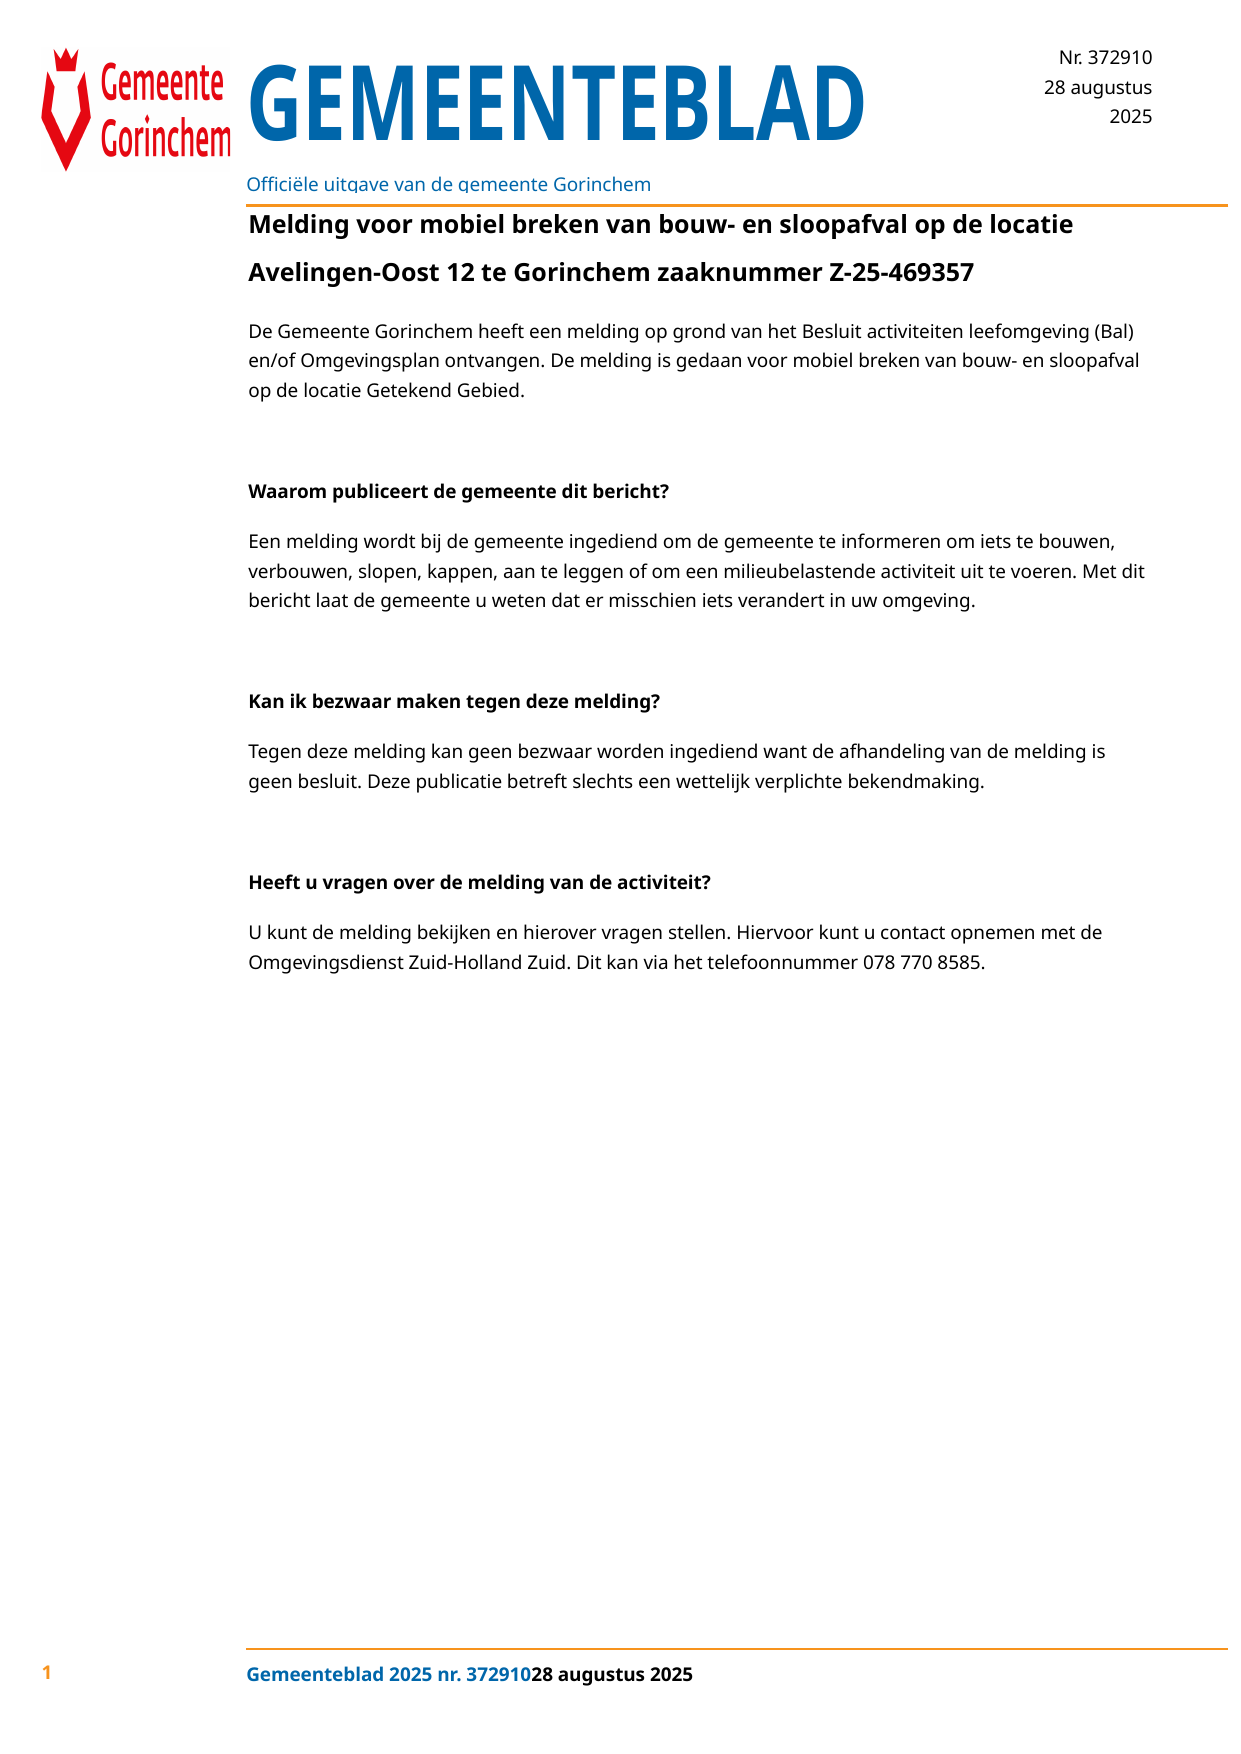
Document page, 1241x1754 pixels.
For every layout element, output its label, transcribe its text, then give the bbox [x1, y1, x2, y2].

text Melding voor mobiel breken van bouw- en sloopafval op de locatie Avelingen-Oost 12 te Gorinchem zaaknummer Z-25-469357 [248, 207, 1152, 288]
text Waarom publiceert de gemeente dit bericht? [248, 478, 1152, 504]
text Een melding wordt bij de gemeente ingediend om de gemeente te informeren om iets te bouwen, verbouwen, slopen, kappen, aan te leggen of om een milieubelastende activiteit uit te voeren. Met dit bericht laat de gemeente u weten dat er misschien iets verandert in uw omgeving. [248, 528, 1152, 613]
text U kunt de melding bekijken en hierover vragen stellen. Hiervoor kunt u contact opnemen met de Omgevingsdienst Zuid-Holland Zuid. Dit kan via het telefoonnummer 078 770 8585. [248, 919, 1152, 975]
picture [41, 47, 231, 172]
text Tegen deze melding kan geen bezwaar worden ingediend want de afhandeling van de melding is geen besluit. Deze publicatie betreft slechts een wettelijk verplichte bekendmaking. [248, 739, 1152, 794]
text De Gemeente Gorinchem heeft een melding op grond van het Besluit activiteiten leefomgeving (Bal) en/of Omgevingsplan ontvangen. De melding is gedaan voor mobiel breken van bouw- en sloopafval op de locatie Getekend Gebied. [248, 318, 1152, 403]
text Kan ik bezwaar maken tegen deze melding? [248, 688, 1152, 714]
text Heeft u vragen over de melding van de activiteit? [248, 869, 1152, 895]
